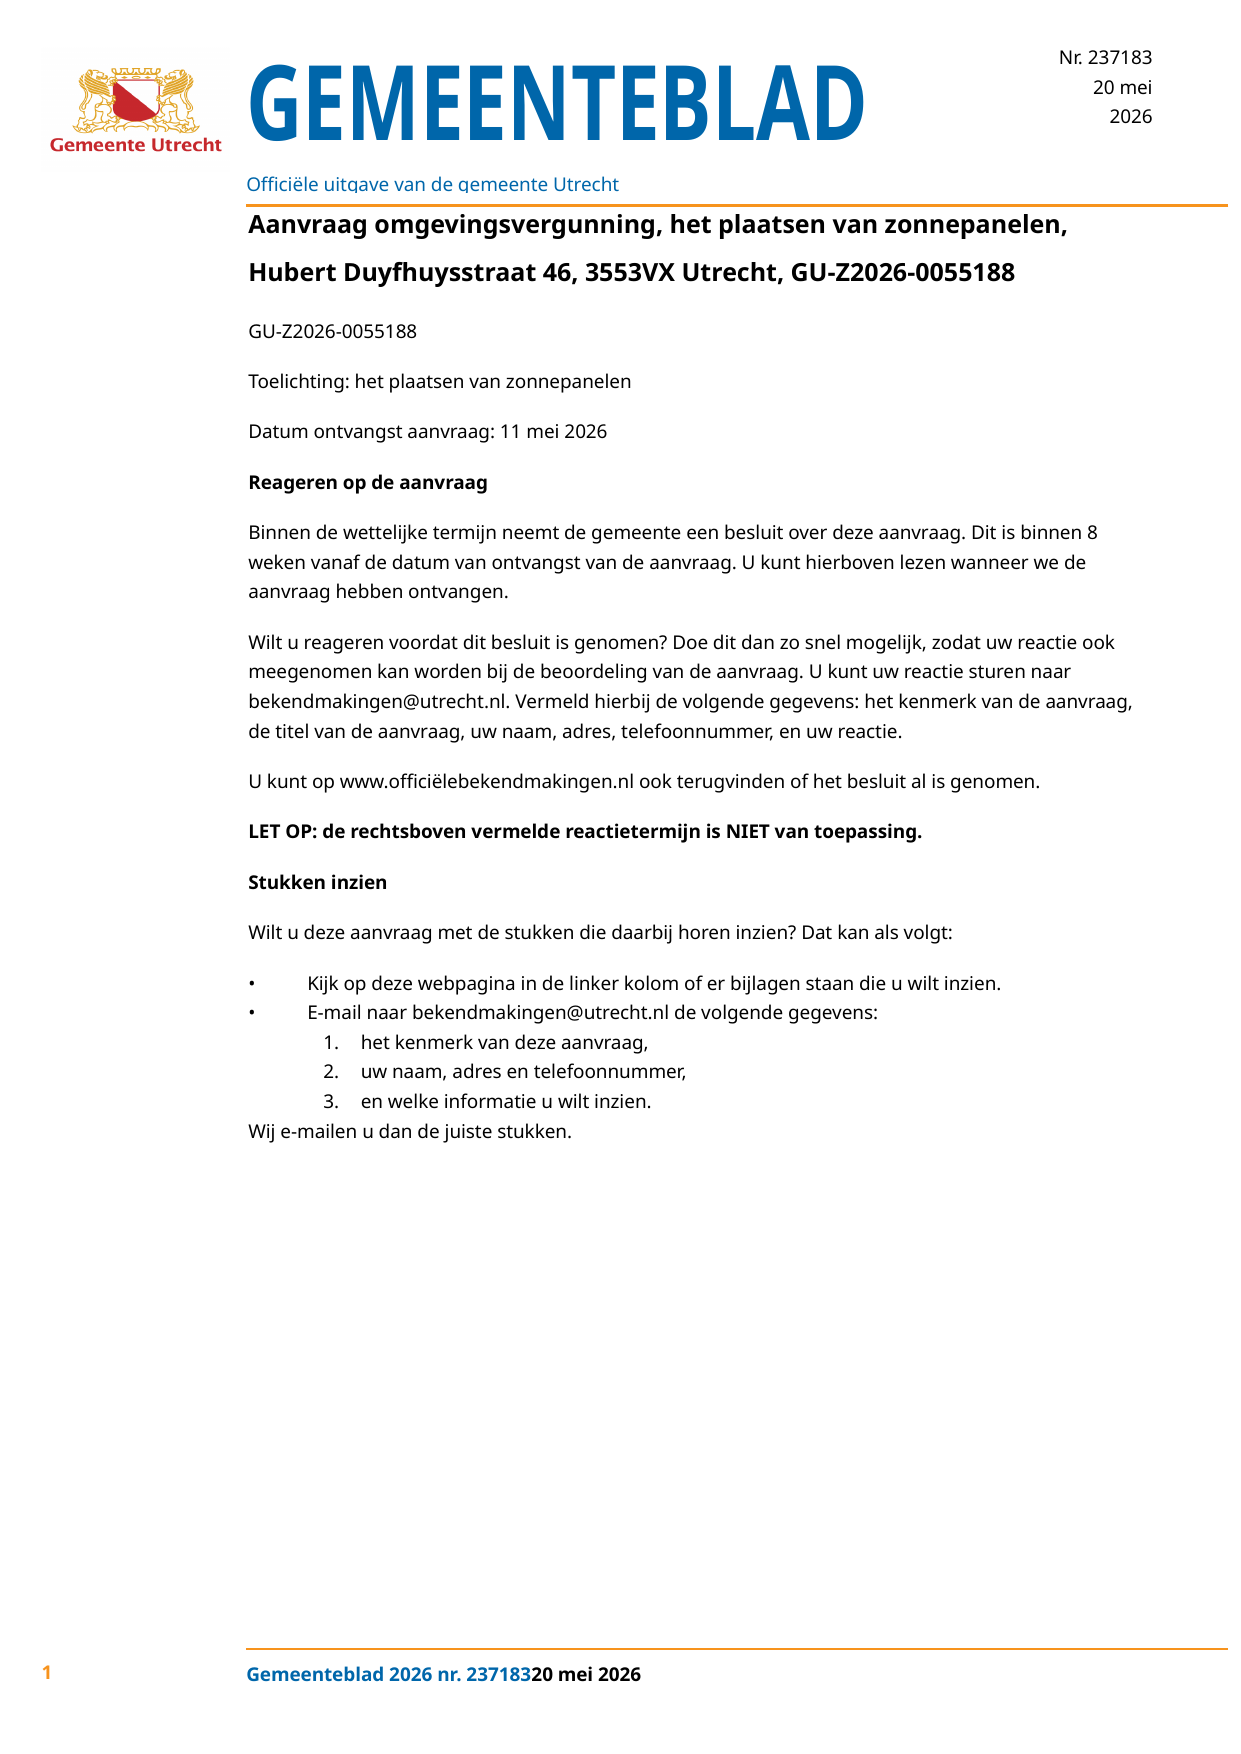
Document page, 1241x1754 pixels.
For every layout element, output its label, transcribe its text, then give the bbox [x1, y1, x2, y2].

text Wilt u deze aanvraag met de stukken die daarbij horen inzien? Dat kan als volgt: [248, 919, 1152, 945]
list en welke informatie u wilt inzien. [323, 1088, 1152, 1114]
text LET OP: de rechtsboven vermelde reactietermijn is NIET van toepassing. [248, 819, 1152, 844]
list Kijk op deze webpagina in de linker kolom of er bijlagen staan die u wilt inzien. [248, 970, 1152, 996]
list E-mail naar bekendmakingen@utrecht.nl de volgende gegevens: [248, 999, 1152, 1025]
text Stukken inzien [248, 869, 1152, 895]
text Wilt u reageren voordat dit besluit is genomen? Doe dit dan zo snel mogelijk, zodat uw reactie ook meegenomen kan worden bij de beoordeling van de aanvraag. U kunt uw reactie sturen naar bekendmakingen@utrecht.nl. Vermeld hierbij de volgende gegevens: het kenmerk van de aanvraag, de titel van de aanvraag, uw naam, adres, telefoonnummer, en uw reactie. [248, 629, 1152, 744]
list het kenmerk van deze aanvraag, [323, 1029, 1152, 1055]
list uw naam, adres en telefoonnummer, [323, 1059, 1152, 1084]
picture [41, 47, 231, 172]
text Datum ontvangst aanvraag: 11 mei 2026 [248, 419, 1152, 444]
text Wij e-mailen u dan de juiste stukken. [248, 1118, 1152, 1144]
text Toelichting: het plaatsen van zonnepanelen [248, 368, 1152, 394]
text Binnen de wettelijke termijn neemt de gemeente een besluit over deze aanvraag. Dit is binnen 8 weken vanaf de datum van ontvangst van de aanvraag. U kunt hierboven lezen wanneer we de aanvraag hebben ontvangen. [248, 519, 1152, 604]
text Reageren op de aanvraag [248, 469, 1152, 495]
text GU-Z2026-0055188 [248, 318, 1152, 344]
text Aanvraag omgevingsvergunning, het plaatsen van zonnepanelen, Hubert Duyfhuysstraat 46, 3553VX Utrecht, GU-Z2026-0055188 [248, 207, 1152, 288]
text U kunt op www.officiëlebekendmakingen.nl ook terugvinden of het besluit al is genomen. [248, 768, 1152, 794]
